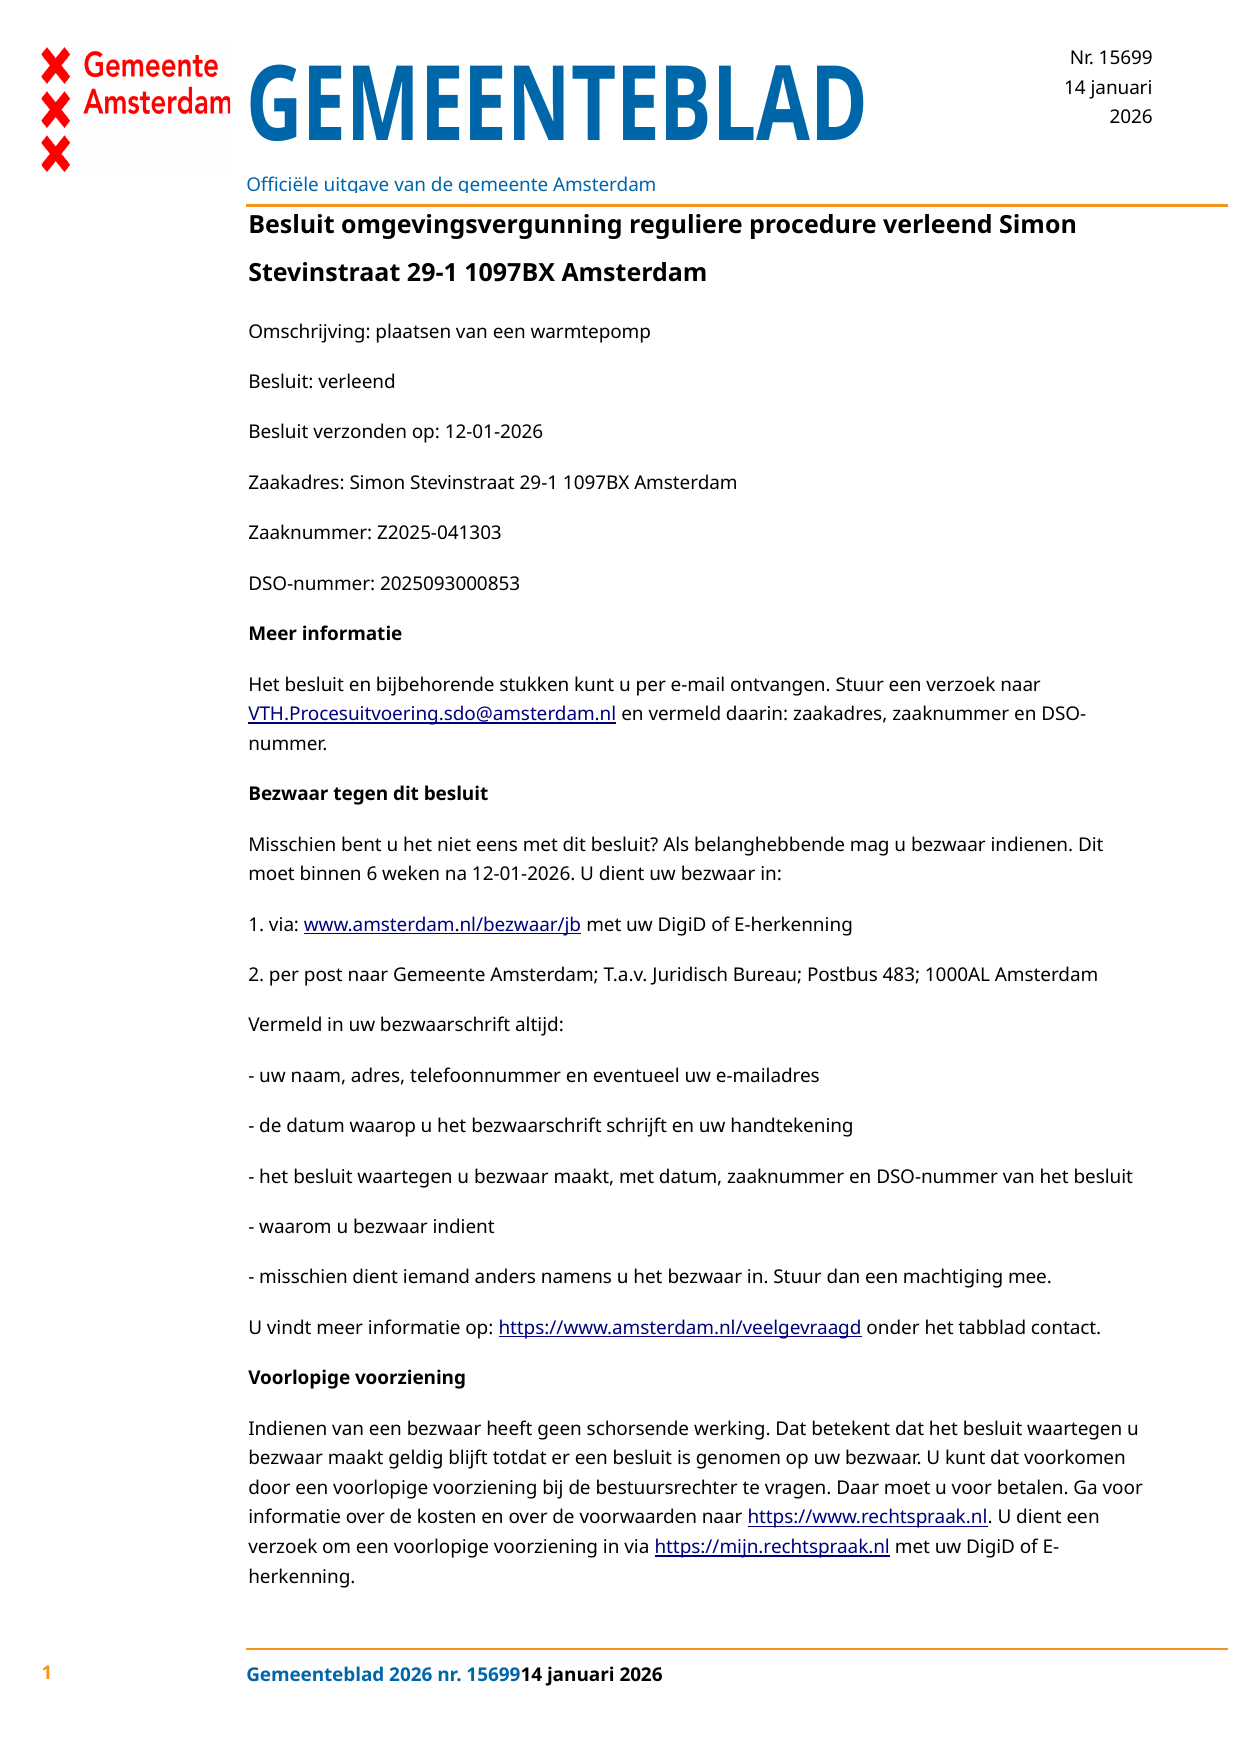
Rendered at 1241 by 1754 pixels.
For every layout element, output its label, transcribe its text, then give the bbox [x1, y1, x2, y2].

text Zaaknummer: Z2025-041303 [248, 519, 1152, 545]
text - de datum waarop u het bezwaarschrift schrijft en uw handtekening [248, 1112, 1152, 1138]
text 1. via: www.amsterdam.nl/bezwaar/jb met uw DigiD of E-herkenning [248, 911, 1152, 937]
text - uw naam, adres, telefoonnummer en eventueel uw e-mailadres [248, 1062, 1152, 1088]
text Misschien bent u het niet eens met dit besluit? Als belanghebbende mag u bezwaar indienen. Dit moet binnen 6 weken na 12-01-2026. U dient uw bezwaar in: [248, 831, 1152, 886]
text Besluit: verleend [248, 368, 1152, 394]
text Zaakadres: Simon Stevinstraat 29-1 1097BX Amsterdam [248, 469, 1152, 495]
text Indienen van een bezwaar heeft geen schorsende werking. Dat betekent dat het besluit waartegen u bezwaar maakt geldig blijft totdat er een besluit is genomen op uw bezwaar. U kunt dat voorkomen door een voorlopige voorziening bij de bestuursrechter te vragen. Daar moet u voor betalen. Ga voor informatie over de kosten en over de voorwaarden naar https://www.rechtspraak.nl. U dient een verzoek om een voorlopige voorziening in via https://mijn.rechtspraak.nl met uw DigiD of E-herkenning. [248, 1415, 1152, 1589]
text 2. per post naar Gemeente Amsterdam; T.a.v. Juridisch Bureau; Postbus 483; 1000AL Amsterdam [248, 961, 1152, 987]
text DSO-nummer: 2025093000853 [248, 570, 1152, 596]
text - misschien dient iemand anders namens u het bezwaar in. Stuur dan een machtiging mee. [248, 1264, 1152, 1289]
text U vindt meer informatie op: https://www.amsterdam.nl/veelgevraagd onder het tabblad contact. [248, 1314, 1152, 1340]
text Omschrijving: plaatsen van een warmtepomp [248, 318, 1152, 344]
text Het besluit en bijbehorende stukken kunt u per e-mail ontvangen. Stuur een verzoek naar VTH.Procesuitvoering.sdo@amsterdam.nl en vermeld daarin: zaakadres, zaaknummer en DSO-nummer. [248, 671, 1152, 756]
picture [41, 47, 231, 172]
text - het besluit waartegen u bezwaar maakt, met datum, zaaknummer en DSO-nummer van het besluit [248, 1163, 1152, 1189]
text Besluit verzonden op: 12-01-2026 [248, 419, 1152, 444]
text Voorlopige voorziening [248, 1364, 1152, 1390]
text Vermeld in uw bezwaarschrift altijd: [248, 1012, 1152, 1037]
text - waarom u bezwaar indient [248, 1213, 1152, 1239]
text Meer informatie [248, 620, 1152, 646]
text Besluit omgevingsvergunning reguliere procedure verleend Simon Stevinstraat 29-1 1097BX Amsterdam [248, 207, 1152, 288]
text Bezwaar tegen dit besluit [248, 780, 1152, 806]
